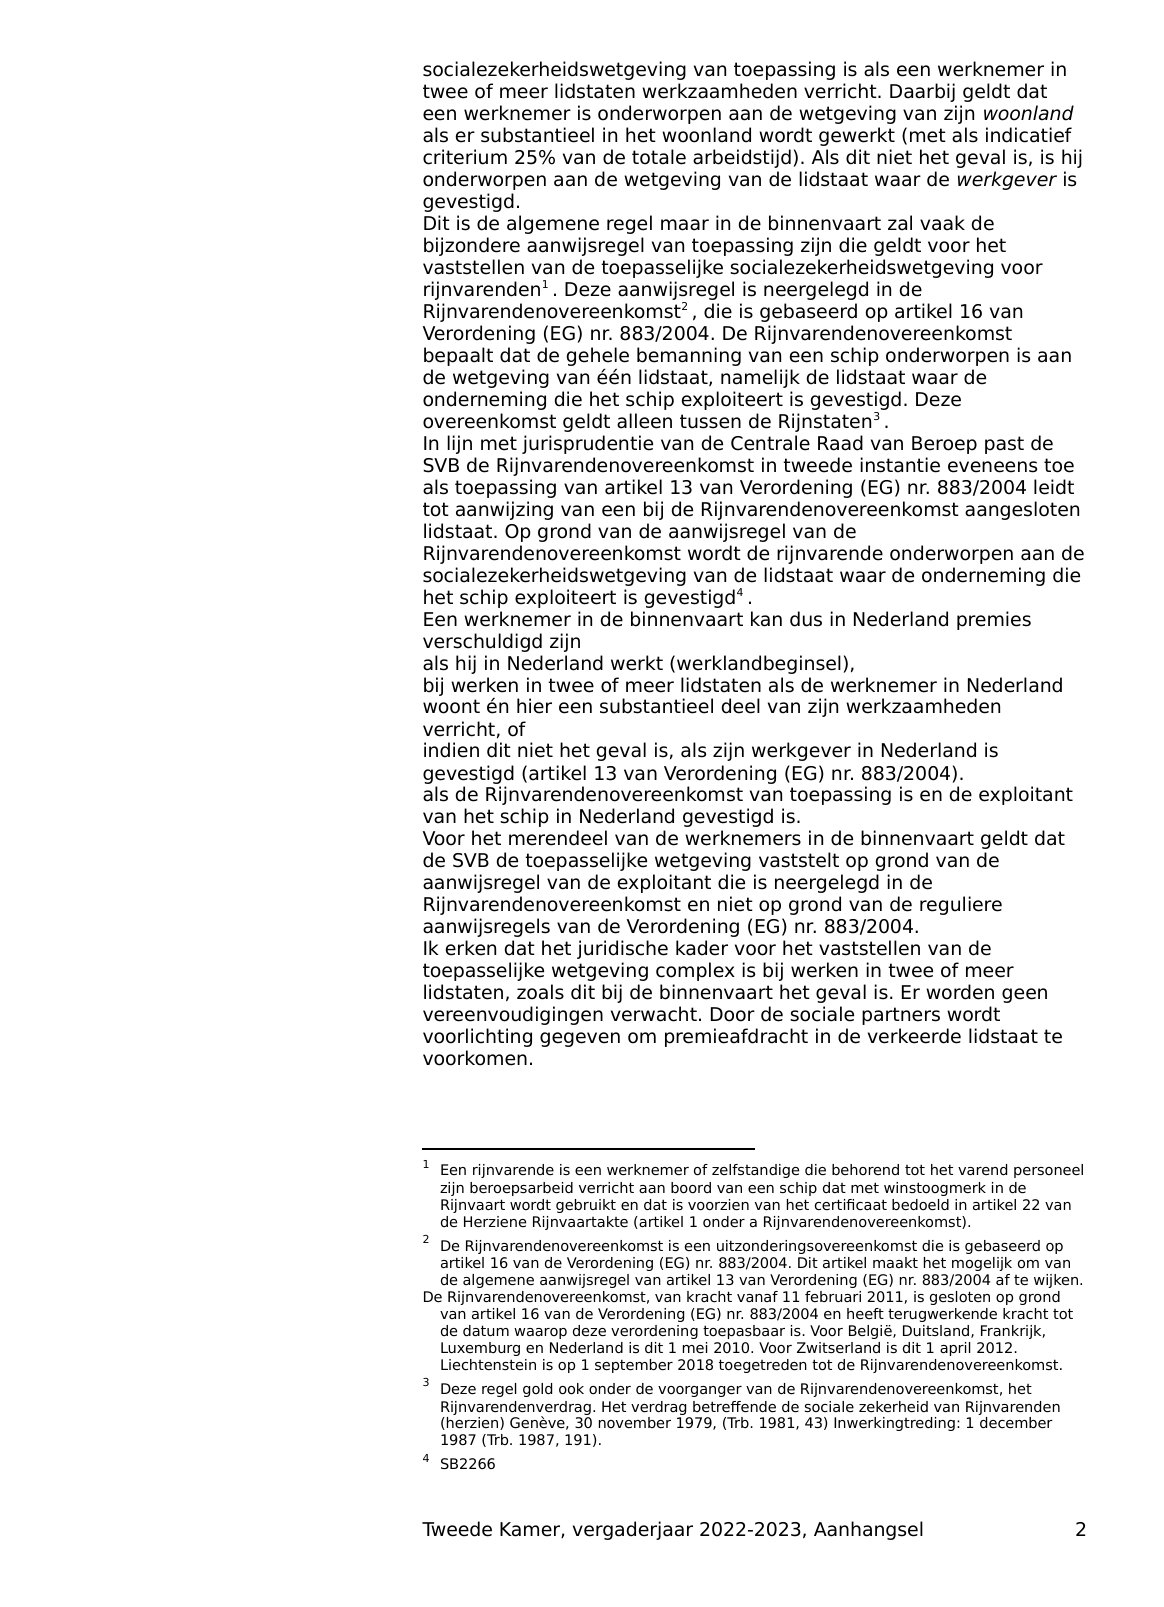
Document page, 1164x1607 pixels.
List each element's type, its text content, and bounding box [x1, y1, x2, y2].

text Voor het merendeel van de werknemers in de binnenvaart geldt dat de SVB de toepasselijke wetgeving vaststelt op grond van de aanwijsregel van de exploitant die is neergelegd in de Rijnvarendenovereenkomst en niet op grond van de reguliere aanwijsregels van de Verordening (EG) nr. 883/2004. [422, 828, 1087, 938]
text als hij in Nederland werkt (werklandbeginsel), [422, 652, 1087, 674]
text SB2266 [422, 1452, 1087, 1474]
text socialezekerheidswetgeving van toepassing is als een werknemer in twee of meer lidstaten werkzaamheden verricht. Daarbij geldt dat een werknemer is onderworpen aan de wetgeving van zijn woonland als er substantieel in het woonland wordt gewerkt (met als indicatief criterium 25% van de totale arbeidstijd). Als dit niet het geval is, is hij onderworpen aan de wetgeving van de lidstaat waar de werkgever is gevestigd. [422, 59, 1087, 213]
text Ik erken dat het juridische kader voor het vaststellen van de toepasselijke wetgeving complex is bij werken in twee of meer lidstaten, zoals dit bij de binnenvaart het geval is. Er worden geen vereenvoudigingen verwacht. Door de sociale partners wordt voorlichting gegeven om premieafdracht in de verkeerde lidstaat te voorkomen. [422, 938, 1087, 1070]
text bij werken in twee of meer lidstaten als de werknemer in Nederland woont én hier een substantieel deel van zijn werkzaamheden verricht, of [422, 674, 1087, 740]
text In lijn met jurisprudentie van de Centrale Raad van Beroep past de SVB de Rijnvarendenovereenkomst in tweede instantie eveneens toe als toepassing van artikel 13 van Verordening (EG) nr. 883/2004 leidt tot aanwijzing van een bij de Rijnvarendenovereenkomst aangesloten lidstaat. Op grond van de aanwijsregel van de Rijnvarendenovereenkomst wordt de rijnvarende onderworpen aan de socialezekerheidswetgeving van de lidstaat waar de onderneming die het schip exploiteert is gevestigd. [422, 433, 1087, 608]
text indien dit niet het geval is, als zijn werkgever in Nederland is gevestigd (artikel 13 van Verordening (EG) nr. 883/2004). [422, 740, 1087, 784]
text Dit is de algemene regel maar in de binnenvaart zal vaak de bijzondere aanwijsregel van toepassing zijn die geldt voor het vaststellen van de toepasselijke socialezekerheidswetgeving voor rijnvarenden. Deze aanwijsregel is neergelegd in de Rijnvarendenovereenkomst, die is gebaseerd op artikel 16 van Verordening (EG) nr. 883/2004. De Rijnvarendenovereenkomst bepaalt dat de gehele bemanning van een schip onderworpen is aan de wetgeving van één lidstaat, namelijk de lidstaat waar de onderneming die het schip exploiteert is gevestigd. Deze overeenkomst geldt alleen tussen de Rijnstaten. [422, 213, 1087, 433]
text De Rijnvarendenovereenkomst, van kracht vanaf 11 februari 2011, is gesloten op grond van artikel 16 van de Verordening (EG) nr. 883/2004 en heeft terugwerkende kracht tot de datum waarop deze verordening toepasbaar is. Voor België, Duitsland, Frankrijk, Luxemburg en Nederland is dit 1 mei 2010. Voor Zwitserland is dit 1 april 2012. Liechtenstein is op 1 september 2018 toegetreden tot de Rijnvarendenovereenkomst. [422, 1289, 1087, 1374]
text als de Rijnvarendenovereenkomst van toepassing is en de exploitant van het schip in Nederland gevestigd is. [422, 784, 1087, 828]
text Een rijnvarende is een werknemer of zelfstandige die behorend tot het varend personeel zijn beroepsarbeid verricht aan boord van een schip dat met winstoogmerk in de Rijnvaart wordt gebruikt en dat is voorzien van het certificaat bedoeld in artikel 22 van de Herziene Rijnvaartakte (artikel 1 onder a Rijnvarendenovereenkomst). [422, 1158, 1087, 1231]
text De Rijnvarendenovereenkomst is een uitzonderingsovereenkomst die is gebaseerd op artikel 16 van de Verordening (EG) nr. 883/2004. Dit artikel maakt het mogelijk om van de algemene aanwijsregel van artikel 13 van Verordening (EG) nr. 883/2004 af te wijken. [422, 1233, 1087, 1289]
text Een werknemer in de binnenvaart kan dus in Nederland premies verschuldigd zijn [422, 608, 1087, 652]
text Deze regel gold ook onder de voorganger van de Rijnvarendenovereenkomst, het Rijnvarendenverdrag. Het verdrag betreffende de sociale zekerheid van Rijnvarenden (herzien) Genève, 30 november 1979, (Trb. 1981, 43) Inwerkingtreding: 1 december 1987 (Trb. 1987, 191). [422, 1377, 1087, 1449]
